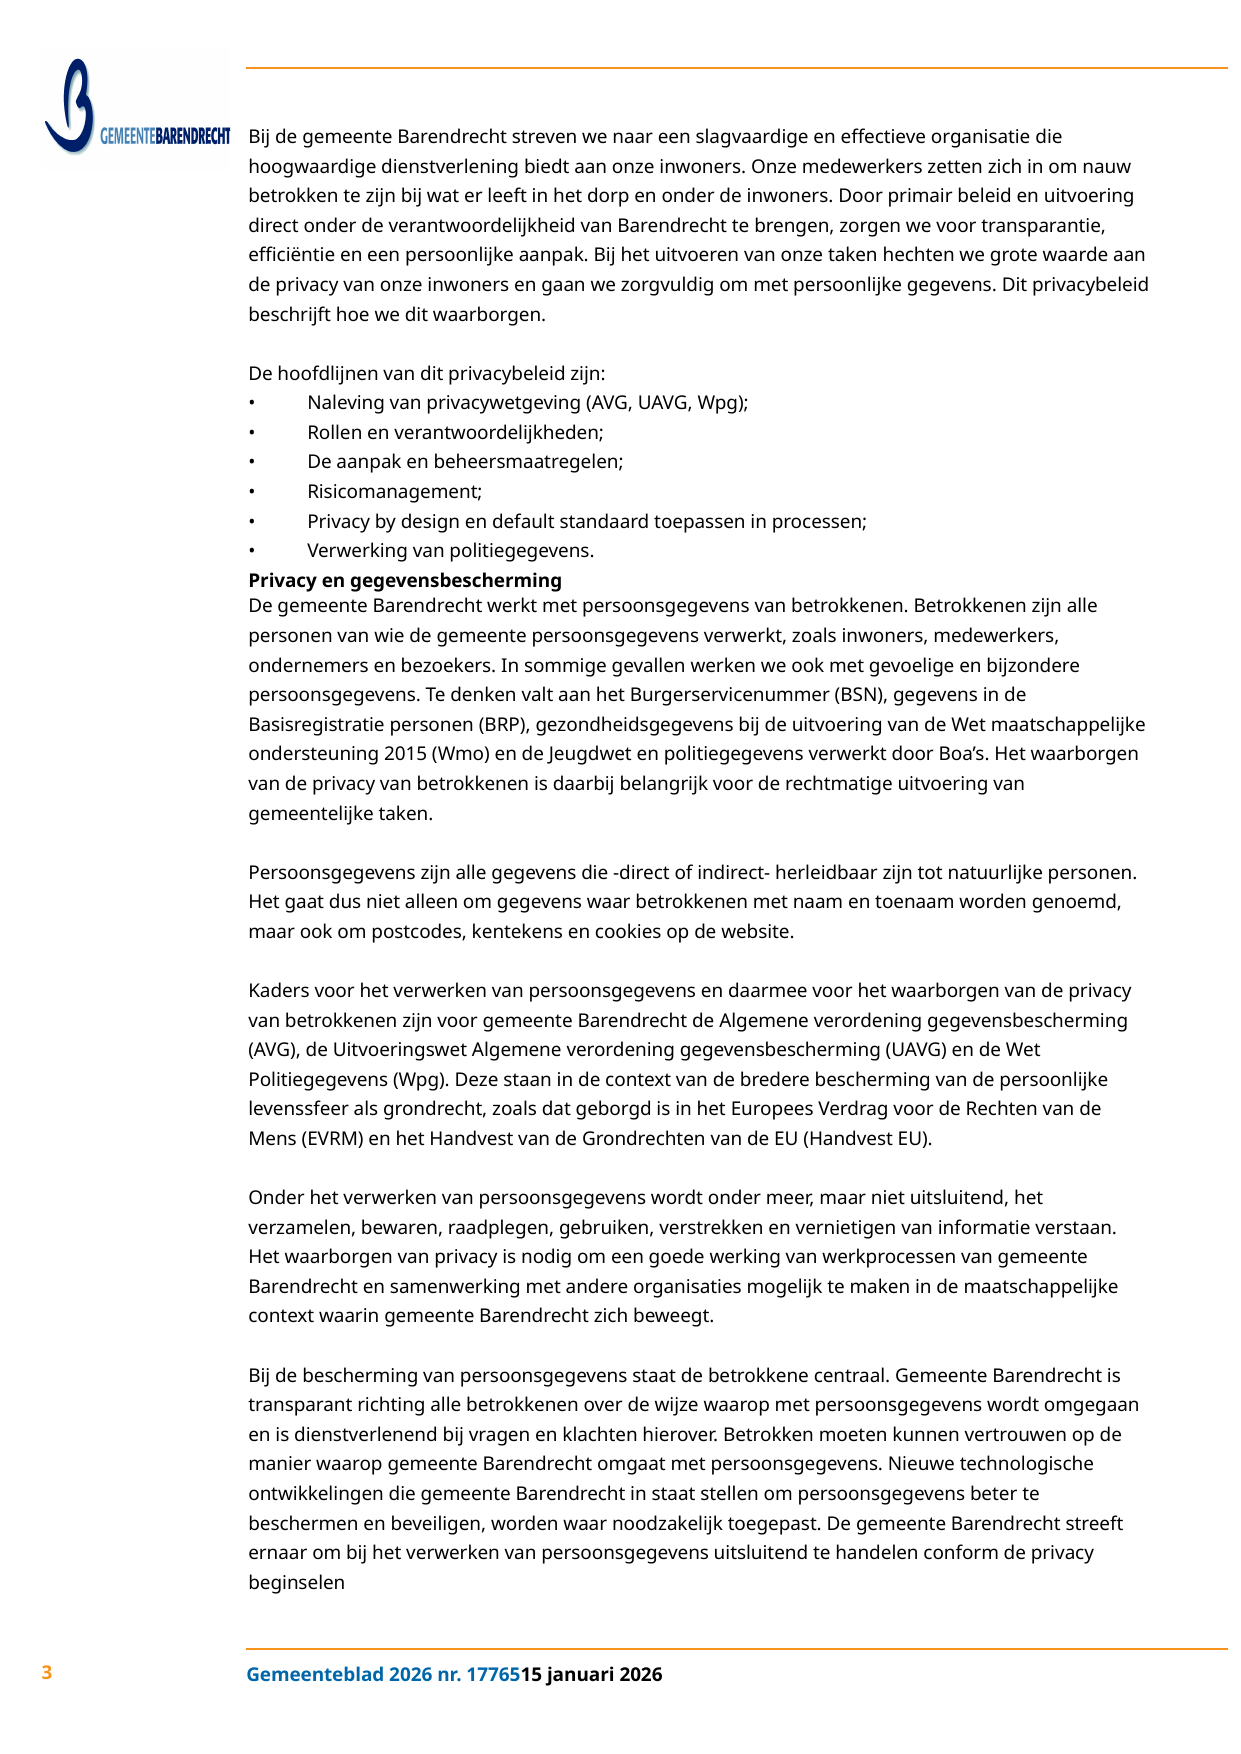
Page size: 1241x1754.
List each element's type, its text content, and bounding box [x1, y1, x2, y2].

text De gemeente Barendrecht werkt met persoonsgegevens van betrokkenen. Betrokkenen zijn alle personen van wie de gemeente persoonsgegevens verwerkt, zoals inwoners, medewerkers, ondernemers en bezoekers. In sommige gevallen werken we ook met gevoelige en bijzondere persoonsgegevens. Te denken valt aan het Burgerservicenummer (BSN), gegevens in de Basisregistratie personen (BRP), gezondheidsgegevens bij de uitvoering van de Wet maatschappelijke ondersteuning 2015 (Wmo) en de Jeugdwet en politiegegevens verwerkt door Boa’s. Het waarborgen van de privacy van betrokkenen is daarbij belangrijk voor de rechtmatige uitvoering van gemeentelijke taken. [248, 593, 1152, 826]
picture [41, 47, 231, 172]
text Kaders voor het verwerken van persoonsgegevens en daarmee voor het waarborgen van de privacy van betrokkenen zijn voor gemeente Barendrecht de Algemene verordening gegevensbescherming (AVG), de Uitvoeringswet Algemene verordening gegevensbescherming (UAVG) en de Wet Politiegegevens (Wpg). Deze staan in de context van de bredere bescherming van de persoonlijke levenssfeer als grondrecht, zoals dat geborgd is in het Europees Verdrag voor de Rechten van de Mens (EVRM) en het Handvest van de Grondrechten van de EU (Handvest EU). [248, 977, 1152, 1151]
list De aanpak en beheersmaatregelen; [248, 449, 1152, 474]
text Het waarborgen van privacy is nodig om een goede werking van werkprocessen van gemeente Barendrecht en samenwerking met andere organisaties mogelijk te maken in de maatschappelijke context waarin gemeente Barendrecht zich beweegt. [248, 1243, 1152, 1328]
list Privacy by design en default standaard toepassen in processen; [248, 508, 1152, 533]
text Bij de gemeente Barendrecht streven we naar een slagvaardige en effectieve organisatie die hoogwaardige dienstverlening biedt aan onze inwoners. Onze medewerkers zetten zich in om nauw betrokken te zijn bij wat er leeft in het dorp en onder de inwoners. Door primair beleid en uitvoering direct onder de verantwoordelijkheid van Barendrecht te brengen, zorgen we voor transparantie, efficiëntie en een persoonlijke aanpak. Bij het uitvoeren van onze taken hechten we grote waarde aan de privacy van onze inwoners en gaan we zorgvuldig om met persoonlijke gegevens. Dit privacybeleid beschrijft hoe we dit waarborgen. [248, 123, 1152, 326]
text Persoonsgegevens zijn alle gegevens die -direct of indirect- herleidbaar zijn tot natuurlijke personen. Het gaat dus niet alleen om gegevens waar betrokkenen met naam en toenaam worden genoemd, maar ook om postcodes, kentekens en cookies op de website. [248, 859, 1152, 944]
text Bij de bescherming van persoonsgegevens staat de betrokkene centraal. Gemeente Barendrecht is transparant richting alle betrokkenen over de wijze waarop met persoonsgegevens wordt omgegaan en is dienstverlenend bij vragen en klachten hierover. Betrokken moeten kunnen vertrouwen op de manier waarop gemeente Barendrecht omgaat met persoonsgegevens. Nieuwe technologische ontwikkelingen die gemeente Barendrecht in staat stellen om persoonsgegevens beter te beschermen en beveiligen, worden waar noodzakelijk toegepast. De gemeente Barendrecht streeft ernaar om bij het verwerken van persoonsgegevens uitsluitend te handelen conform de privacy beginselen [248, 1362, 1152, 1595]
text Onder het verwerken van persoonsgegevens wordt onder meer, maar niet uitsluitend, het verzamelen, bewaren, raadplegen, gebruiken, verstrekken en vernietigen van informatie verstaan. [248, 1184, 1152, 1240]
list Verwerking van politiegegevens. [248, 537, 1152, 563]
list Naleving van privacywetgeving (AVG, UAVG, Wpg); [248, 389, 1152, 415]
text De hoofdlijnen van dit privacybeleid zijn: [248, 360, 1152, 386]
list Rollen en verantwoordelijkheden; [248, 419, 1152, 445]
text Privacy en gegevensbescherming [248, 567, 1152, 593]
list Risicomanagement; [248, 478, 1152, 504]
